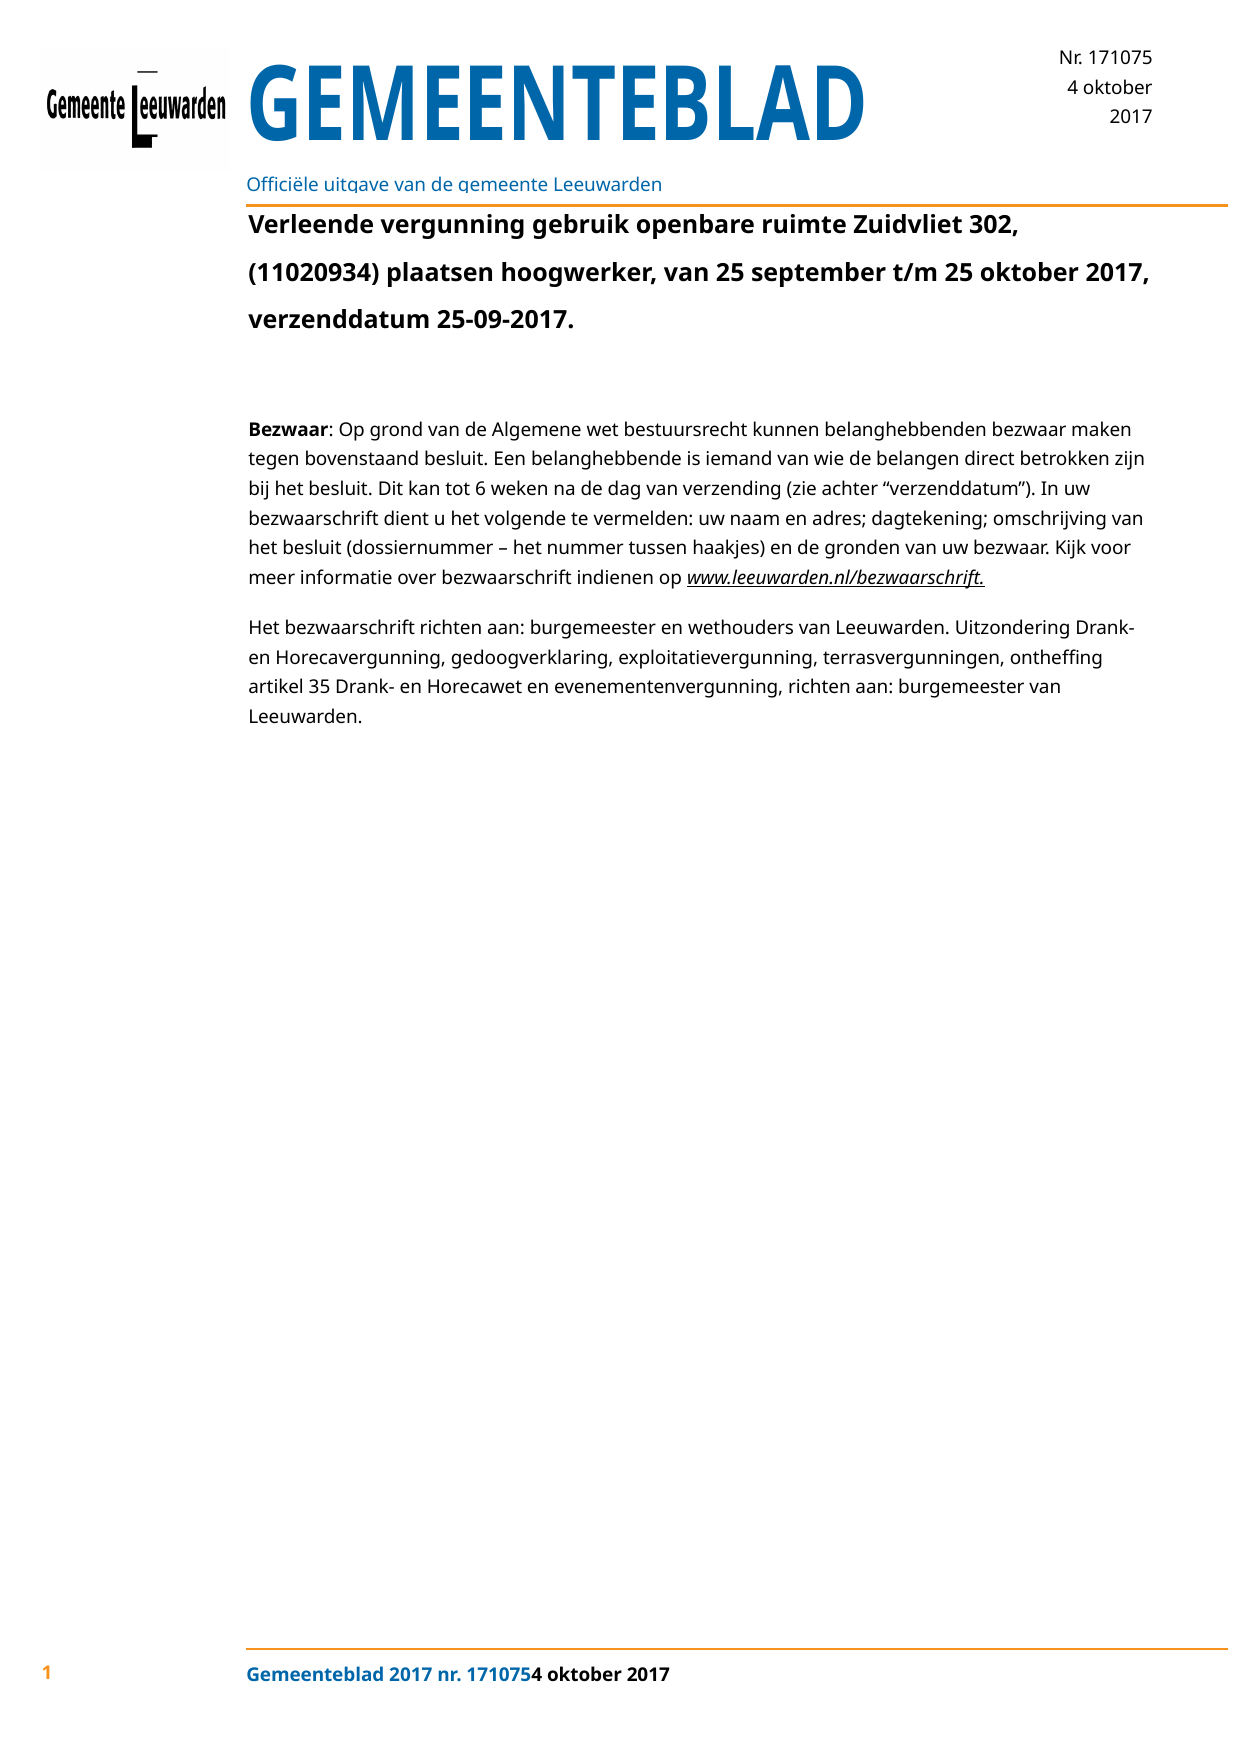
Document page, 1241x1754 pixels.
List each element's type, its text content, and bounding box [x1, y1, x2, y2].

text Verleende vergunning gebruik openbare ruimte Zuidvliet 302, (11020934) plaatsen hoogwerker, van 25 september t/m 25 oktober 2017, verzenddatum 25-09-2017. [248, 207, 1152, 336]
picture [41, 47, 231, 172]
text Het bezwaarschrift richten aan: burgemeester en wethouders van Leeuwarden. Uitzondering Drank- en Horecavergunning, gedoogverklaring, exploitatievergunning, terrasvergunningen, ontheffing artikel 35 Drank- en Horecawet en evenementenvergunning, richten aan: burgemeester van Leeuwarden. [248, 614, 1152, 729]
text Bezwaar: Op grond van de Algemene wet bestuursrecht kunnen belanghebbenden bezwaar maken tegen bovenstaand besluit. Een belanghebbende is iemand van wie de belangen direct betrokken zijn bij het besluit. Dit kan tot 6 weken na de dag van verzending (zie achter “verzenddatum”). In uw bezwaarschrift dient u het volgende te vermelden: uw naam en adres; dagtekening; omschrijving van het besluit (dossiernummer – het nummer tussen haakjes) en de gronden van uw bezwaar. Kijk voor meer informatie over bezwaarschrift indienen op www.leeuwarden.nl/bezwaarschrift. [248, 416, 1152, 589]
